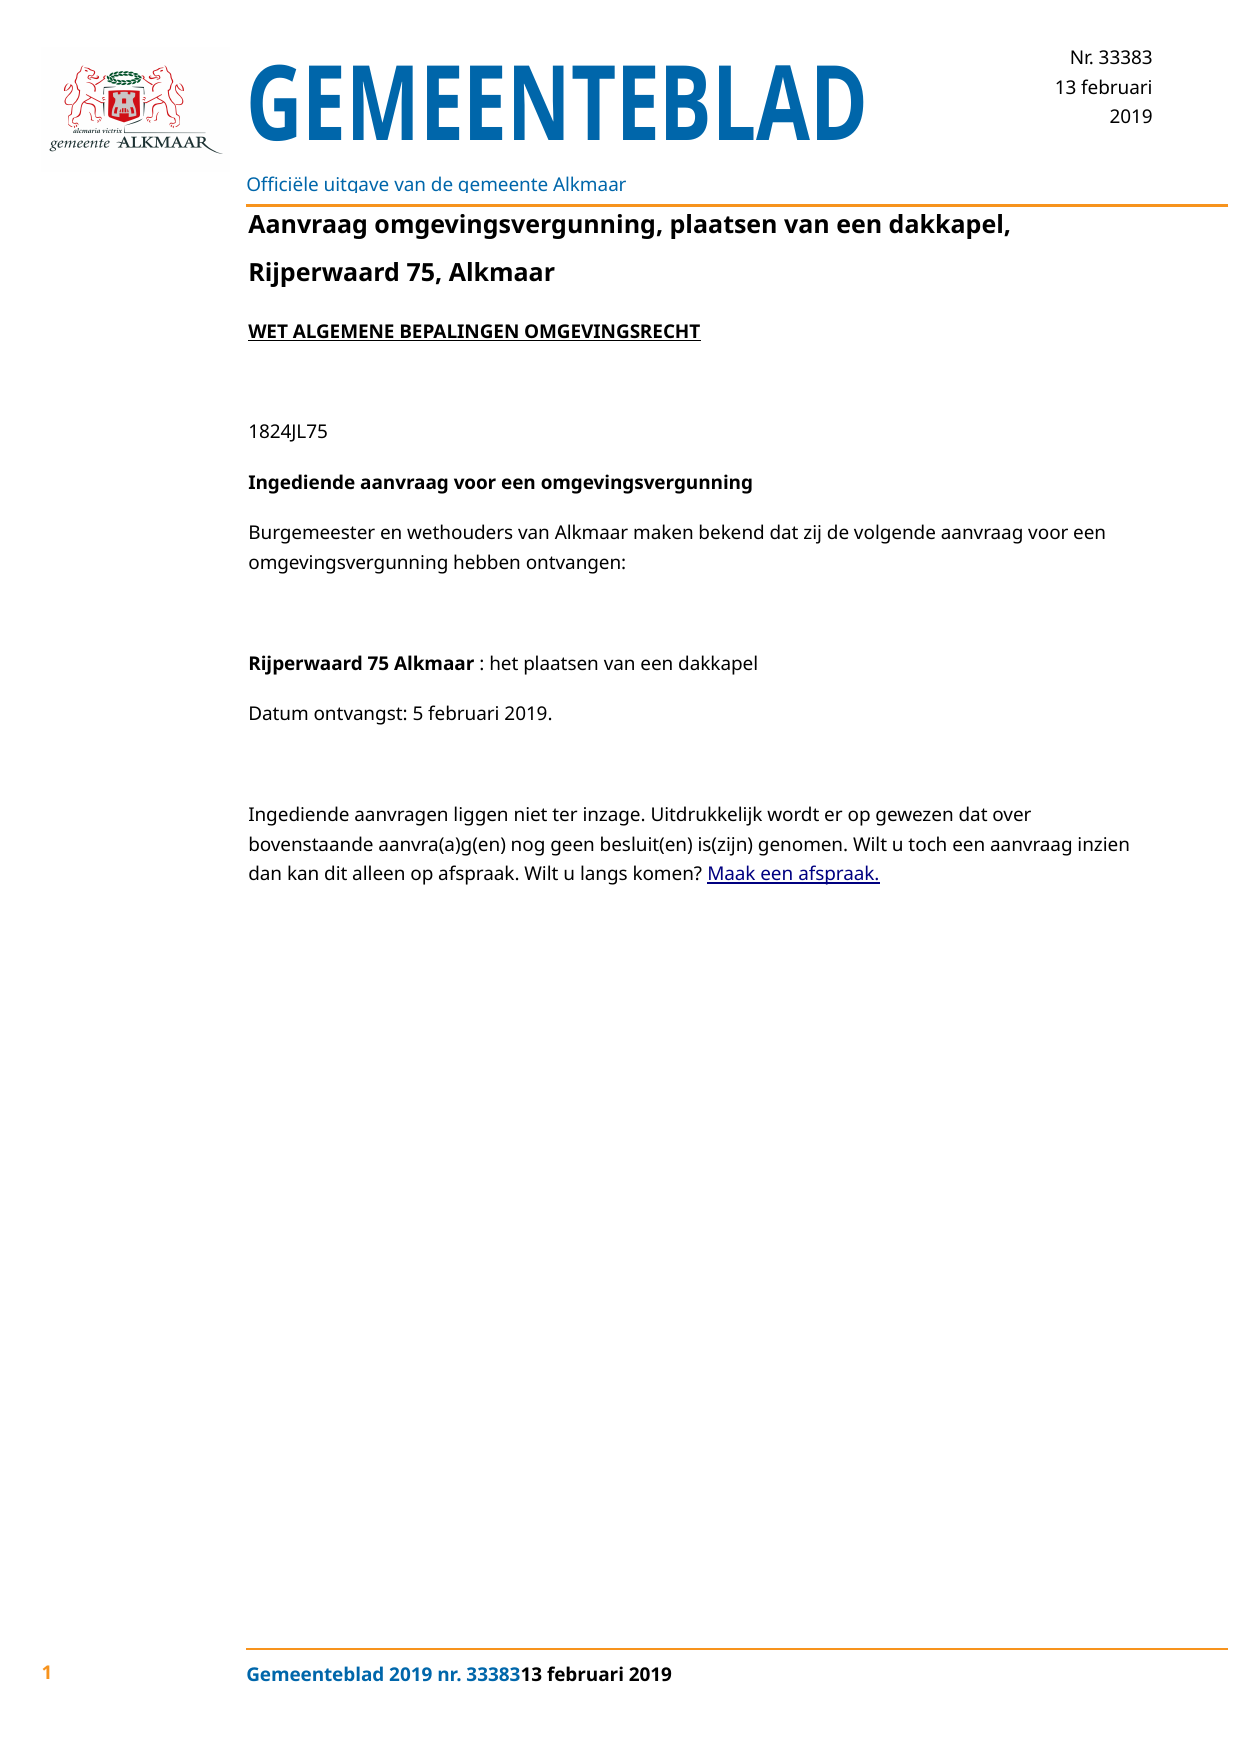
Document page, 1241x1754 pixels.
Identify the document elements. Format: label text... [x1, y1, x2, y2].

picture [41, 47, 231, 172]
text Aanvraag omgevingsvergunning, plaatsen van een dakkapel, Rijperwaard 75, Alkmaar [248, 207, 1152, 288]
text Rijperwaard 75 Alkmaar : het plaatsen van een dakkapel [248, 650, 1152, 676]
text WET ALGEMENE BEPALINGEN OMGEVINGSRECHT [248, 318, 1152, 344]
text Ingediende aanvragen liggen niet ter inzage. Uitdrukkelijk wordt er op gewezen dat over bovenstaande aanvra(a)g(en) nog geen besluit(en) is(zijn) genomen. Wilt u toch een aanvraag inzien dan kan dit alleen op afspraak. Wilt u langs komen? Maak een afspraak. [248, 801, 1152, 886]
text 1824JL75 [248, 419, 1152, 444]
text Ingediende aanvraag voor een omgevingsvergunning [248, 469, 1152, 495]
text Datum ontvangst: 5 februari 2019. [248, 700, 1152, 726]
text Burgemeester en wethouders van Alkmaar maken bekend dat zij de volgende aanvraag voor een omgevingsvergunning hebben ontvangen: [248, 519, 1152, 575]
